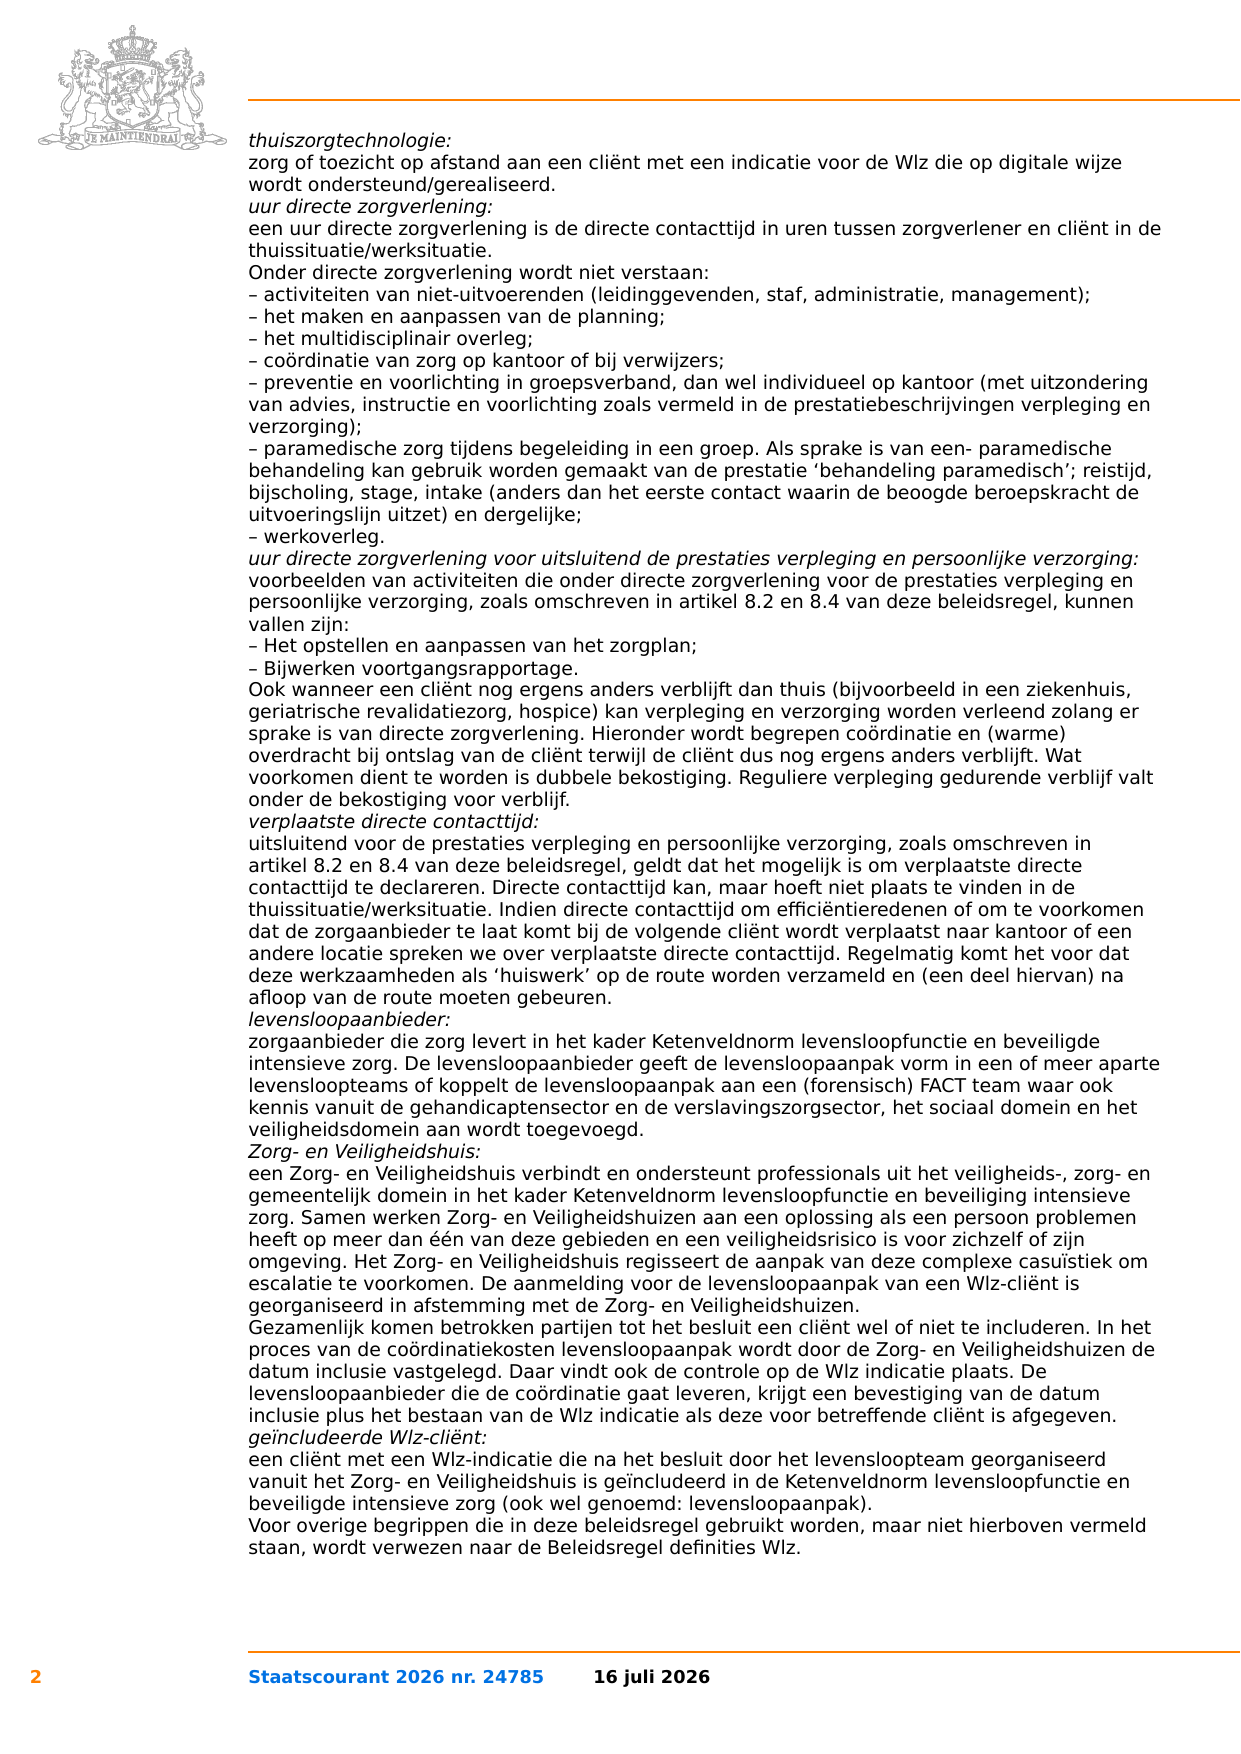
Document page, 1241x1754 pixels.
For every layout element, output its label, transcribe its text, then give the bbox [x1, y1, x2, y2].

text zorg of toezicht op afstand aan een cliënt met een indicatie voor de Wlz die op digitale wijze wordt ondersteund/gerealiseerd. [248, 152, 1163, 196]
picture [38, 25, 227, 150]
text een uur directe zorgverlening is de directe contacttijd in uren tussen zorgverlener en cliënt in de thuissituatie/werksituatie. [248, 218, 1163, 262]
text levensloopaanbieder: [248, 1009, 1163, 1031]
text zorgaanbieder die zorg levert in het kader Ketenveldnorm levensloopfunctie en beveiligde intensieve zorg. De levensloopaanbieder geeft de levensloopaanpak vorm in een of meer aparte levensloopteams of koppelt de levensloopaanpak aan een (forensisch) FACT team waar ook kennis vanuit de gehandicaptensector en de verslavingszorgsector, het sociaal domein en het veiligheidsdomein aan wordt toegevoegd. [248, 1031, 1163, 1141]
text uur directe zorgverlening: [248, 196, 1163, 218]
text Zorg- en Veiligheidshuis: [248, 1141, 1163, 1163]
text voorbeelden van activiteiten die onder directe zorgverlening voor de prestaties verpleging en persoonlijke verzorging, zoals omschreven in artikel 8.2 en 8.4 van deze beleidsregel, kunnen vallen zijn: [248, 569, 1163, 635]
text uitsluitend voor de prestaties verpleging en persoonlijke verzorging, zoals omschreven in artikel 8.2 en 8.4 van deze beleidsregel, geldt dat het mogelijk is om verplaatste directe contacttijd te declareren. Directe contacttijd kan, maar hoeft niet plaats te vinden in de thuissituatie/werksituatie. Indien directe contacttijd om efficiëntieredenen of om te voorkomen dat de zorgaanbieder te laat komt bij de volgende cliënt wordt verplaatst naar kantoor of een andere locatie spreken we over verplaatste directe contacttijd. Regelmatig komt het voor dat deze werkzaamheden als ‘huiswerk’ op de route worden verzameld en (een deel hiervan) na afloop van de route moeten gebeuren. [248, 833, 1163, 1009]
text Gezamenlijk komen betrokken partijen tot het besluit een cliënt wel of niet te includeren. In het proces van de coördinatiekosten levensloopaanpak wordt door de Zorg- en Veiligheidshuizen de datum inclusie vastgelegd. Daar vindt ook de controle op de Wlz indicatie plaats. De levensloopaanbieder die de coördinatie gaat leveren, krijgt een bevestiging van de datum inclusie plus het bestaan van de Wlz indicatie als deze voor betreffende cliënt is afgegeven. [248, 1317, 1163, 1427]
text – Bijwerken voortgangsrapportage. [248, 657, 1163, 679]
text Onder directe zorgverlening wordt niet verstaan: [248, 262, 1163, 284]
text – preventie en voorlichting in groepsverband, dan wel individueel op kantoor (met uitzondering van advies, instructie en voorlichting zoals vermeld in de prestatiebeschrijvingen verpleging en verzorging); [248, 372, 1163, 438]
text een Zorg- en Veiligheidshuis verbindt en ondersteunt professionals uit het veiligheids-, zorg- en gemeentelijk domein in het kader Ketenveldnorm levensloopfunctie en beveiliging intensieve zorg. Samen werken Zorg- en Veiligheidshuizen aan een oplossing als een persoon problemen heeft op meer dan één van deze gebieden en een veiligheidsrisico is voor zichzelf of zijn omgeving. Het Zorg- en Veiligheidshuis regisseert de aanpak van deze complexe casuïstiek om escalatie te voorkomen. De aanmelding voor de levensloopaanpak van een Wlz-cliënt is georganiseerd in afstemming met de Zorg- en Veiligheidshuizen. [248, 1163, 1163, 1317]
text – paramedische zorg tijdens begeleiding in een groep. Als sprake is van een- paramedische behandeling kan gebruik worden gemaakt van de prestatie ‘behandeling paramedisch’; reistijd, bijscholing, stage, intake (anders dan het eerste contact waarin de beoogde beroepskracht de uitvoeringslijn uitzet) en dergelijke; [248, 438, 1163, 526]
text – werkoverleg. [248, 526, 1163, 547]
text uur directe zorgverlening voor uitsluitend de prestaties verpleging en persoonlijke verzorging: [248, 547, 1163, 569]
text verplaatste directe contacttijd: [248, 811, 1163, 833]
text thuiszorgtechnologie: [248, 130, 1163, 152]
text geïncludeerde Wlz-cliënt: [248, 1427, 1163, 1449]
text – het maken en aanpassen van de planning; [248, 306, 1163, 328]
text een cliënt met een Wlz-indicatie die na het besluit door het levensloopteam georganiseerd vanuit het Zorg- en Veiligheidshuis is geïncludeerd in de Ketenveldnorm levensloopfunctie en beveiligde intensieve zorg (ook wel genoemd: levensloopaanpak). [248, 1449, 1163, 1514]
text – Het opstellen en aanpassen van het zorgplan; [248, 635, 1163, 657]
text Ook wanneer een cliënt nog ergens anders verblijft dan thuis (bijvoorbeeld in een ziekenhuis, geriatrische revalidatiezorg, hospice) kan verpleging en verzorging worden verleend zolang er sprake is van directe zorgverlening. Hieronder wordt begrepen coördinatie en (warme) overdracht bij ontslag van de cliënt terwijl de cliënt dus nog ergens anders verblijft. Wat voorkomen dient te worden is dubbele bekostiging. Reguliere verpleging gedurende verblijf valt onder de bekostiging voor verblijf. [248, 679, 1163, 811]
text – activiteiten van niet-uitvoerenden (leidinggevenden, staf, administratie, management); [248, 284, 1163, 306]
text – het multidisciplinair overleg; [248, 328, 1163, 350]
text – coördinatie van zorg op kantoor of bij verwijzers; [248, 350, 1163, 372]
text Voor overige begrippen die in deze beleidsregel gebruikt worden, maar niet hierboven vermeld staan, wordt verwezen naar de Beleidsregel definities Wlz. [248, 1514, 1163, 1558]
